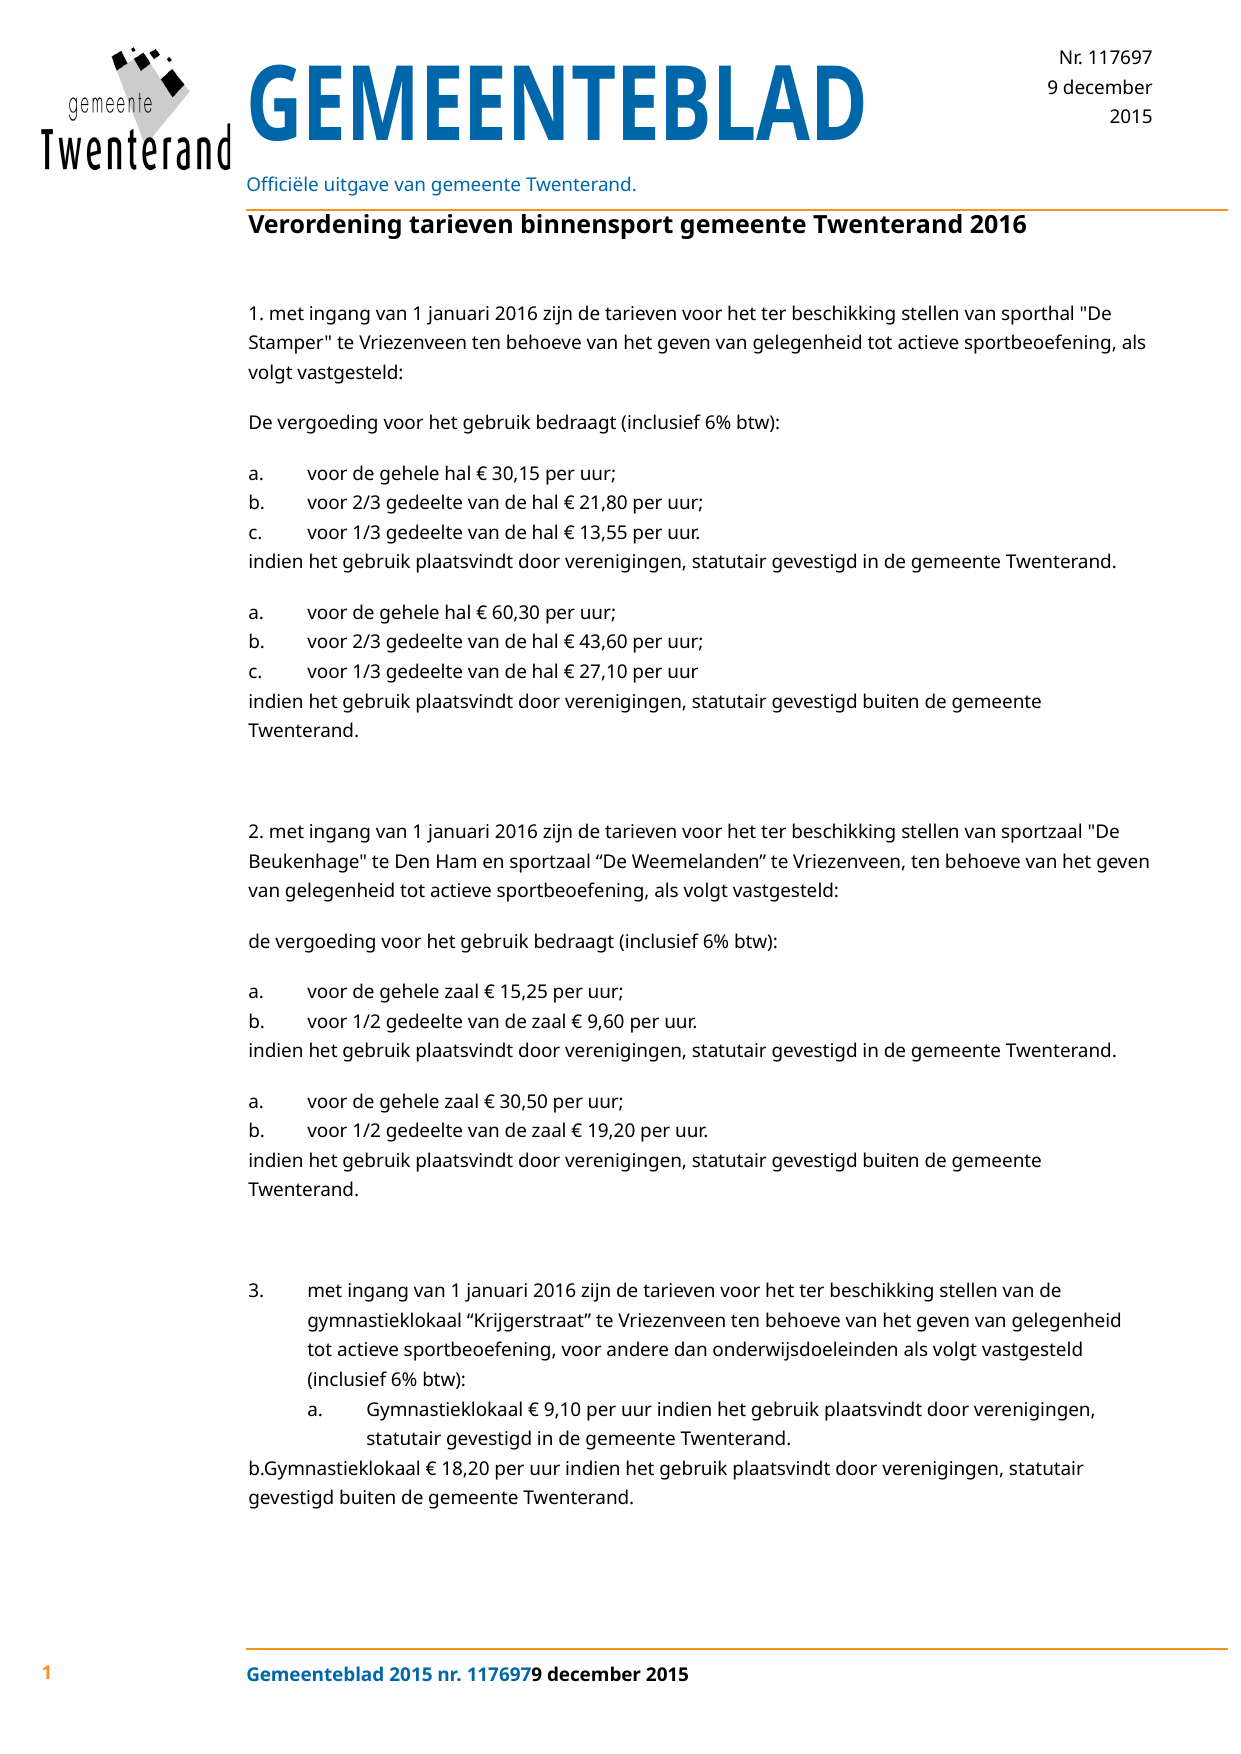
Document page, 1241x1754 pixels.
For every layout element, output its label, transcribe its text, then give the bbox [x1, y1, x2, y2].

text De vergoeding voor het gebruik bedraagt (inclusief 6% btw): [248, 409, 1152, 435]
list voor de gehele hal € 30,15 per uur; [248, 460, 1152, 486]
list voor 1/2 gedeelte van de zaal € 19,20 per uur. [248, 1117, 1152, 1143]
text indien het gebruik plaatsvindt door verenigingen, statutair gevestigd in de gemeente Twenterand. [248, 1037, 1152, 1063]
list Gymnastieklokaal € 9,10 per uur indien het gebruik plaatsvindt door verenigingen, statutair gevestigd in de gemeente Twenterand. [307, 1396, 1152, 1451]
list voor 1/3 gedeelte van de hal € 13,55 per uur. [248, 519, 1152, 545]
list voor de gehele hal € 60,30 per uur; [248, 599, 1152, 625]
text Verordening tarieven binnensport gemeente Twenterand 2016 [248, 211, 1152, 241]
list voor de gehele zaal € 30,50 per uur; [248, 1088, 1152, 1113]
list met ingang van 1 januari 2016 zijn de tarieven voor het ter beschikking stellen van de gymnastieklokaal “Krijgerstraat” te Vriezenveen ten behoeve van het geven van gelegenheid tot actieve sportbeoefening, voor andere dan onderwijsdoeleinden als volgt vastgesteld (inclusief 6% btw): [248, 1277, 1152, 1392]
text de vergoeding voor het gebruik bedraagt (inclusief 6% btw): [248, 928, 1152, 953]
text indien het gebruik plaatsvindt door verenigingen, statutair gevestigd buiten de gemeente Twenterand. [248, 688, 1152, 743]
list voor 2/3 gedeelte van de hal € 21,80 per uur; [248, 489, 1152, 515]
text 2. met ingang van 1 januari 2016 zijn de tarieven voor het ter beschikking stellen van sportzaal "De Beukenhage" te Den Ham en sportzaal “De Weemelanden” te Vriezenveen, ten behoeve van het geven van gelegenheid tot actieve sportbeoefening, als volgt vastgesteld: [248, 818, 1152, 903]
picture [41, 47, 231, 172]
list voor de gehele zaal € 15,25 per uur; [248, 978, 1152, 1004]
text b.Gymnastieklokaal € 18,20 per uur indien het gebruik plaatsvindt door verenigingen, statutair gevestigd buiten de gemeente Twenterand. [248, 1455, 1152, 1510]
list voor 1/2 gedeelte van de zaal € 9,60 per uur. [248, 1008, 1152, 1033]
list voor 1/3 gedeelte van de hal € 27,10 per uur [248, 658, 1152, 684]
text indien het gebruik plaatsvindt door verenigingen, statutair gevestigd in de gemeente Twenterand. [248, 549, 1152, 574]
list voor 2/3 gedeelte van de hal € 43,60 per uur; [248, 629, 1152, 654]
text 1. met ingang van 1 januari 2016 zijn de tarieven voor het ter beschikking stellen van sporthal "De Stamper" te Vriezenveen ten behoeve van het geven van gelegenheid tot actieve sportbeoefening, als volgt vastgesteld: [248, 300, 1152, 385]
text indien het gebruik plaatsvindt door verenigingen, statutair gevestigd buiten de gemeente Twenterand. [248, 1147, 1152, 1202]
